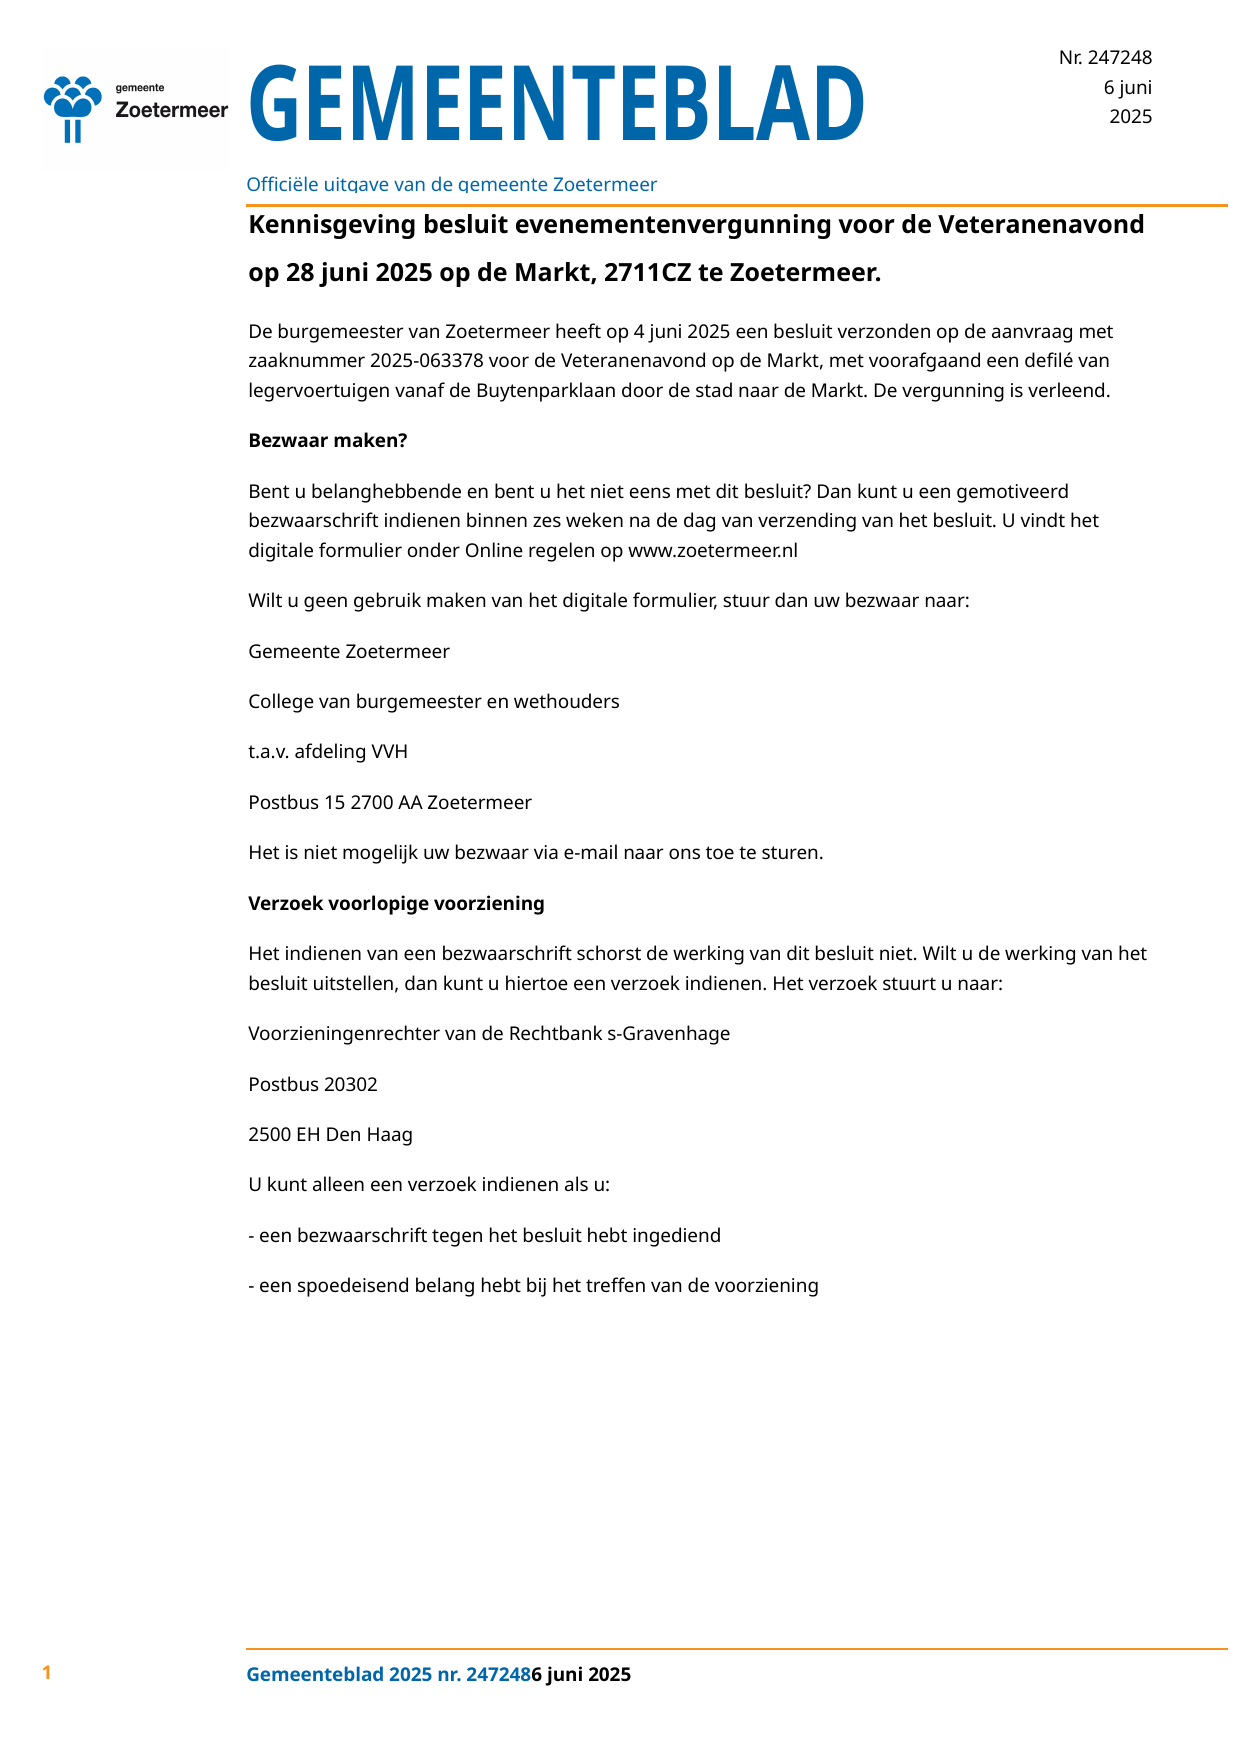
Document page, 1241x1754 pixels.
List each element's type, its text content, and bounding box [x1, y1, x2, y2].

text Het indienen van een bezwaarschrift schorst de werking van dit besluit niet. Wilt u de werking van het besluit uitstellen, dan kunt u hiertoe een verzoek indienen. Het verzoek stuurt u naar: [248, 940, 1152, 996]
text Verzoek voorlopige voorziening [248, 890, 1152, 916]
text 2500 EH Den Haag [248, 1121, 1152, 1147]
text Bezwaar maken? [248, 427, 1152, 453]
text t.a.v. afdeling VVH [248, 739, 1152, 764]
text Bent u belanghebbende en bent u het niet eens met dit besluit? Dan kunt u een gemotiveerd bezwaarschrift indienen binnen zes weken na de dag van verzending van het besluit. U vindt het digitale formulier onder Online regelen op www.zoetermeer.nl [248, 478, 1152, 563]
text - een spoedeisend belang hebt bij het treffen van de voorziening [248, 1272, 1152, 1298]
text Voorzieningenrechter van de Rechtbank s-Gravenhage [248, 1020, 1152, 1046]
text Wilt u geen gebruik maken van het digitale formulier, stuur dan uw bezwaar naar: [248, 587, 1152, 613]
text De burgemeester van Zoetermeer heeft op 4 juni 2025 een besluit verzonden op de aanvraag met zaaknummer 2025-063378 voor de Veteranenavond op de Markt, met voorafgaand een defilé van legervoertuigen vanaf de Buytenparklaan door de stad naar de Markt. De vergunning is verleend. [248, 318, 1152, 403]
text Kennisgeving besluit evenementenvergunning voor de Veteranenavond op 28 juni 2025 op de Markt, 2711CZ te Zoetermeer. [248, 207, 1152, 288]
text Postbus 20302 [248, 1071, 1152, 1097]
text - een bezwaarschrift tegen het besluit hebt ingediend [248, 1222, 1152, 1248]
text U kunt alleen een verzoek indienen als u: [248, 1172, 1152, 1197]
picture [41, 47, 231, 172]
text Postbus 15 2700 AA Zoetermeer [248, 789, 1152, 815]
text College van burgemeester en wethouders [248, 688, 1152, 714]
text Gemeente Zoetermeer [248, 638, 1152, 664]
text Het is niet mogelijk uw bezwaar via e-mail naar ons toe te sturen. [248, 839, 1152, 865]
